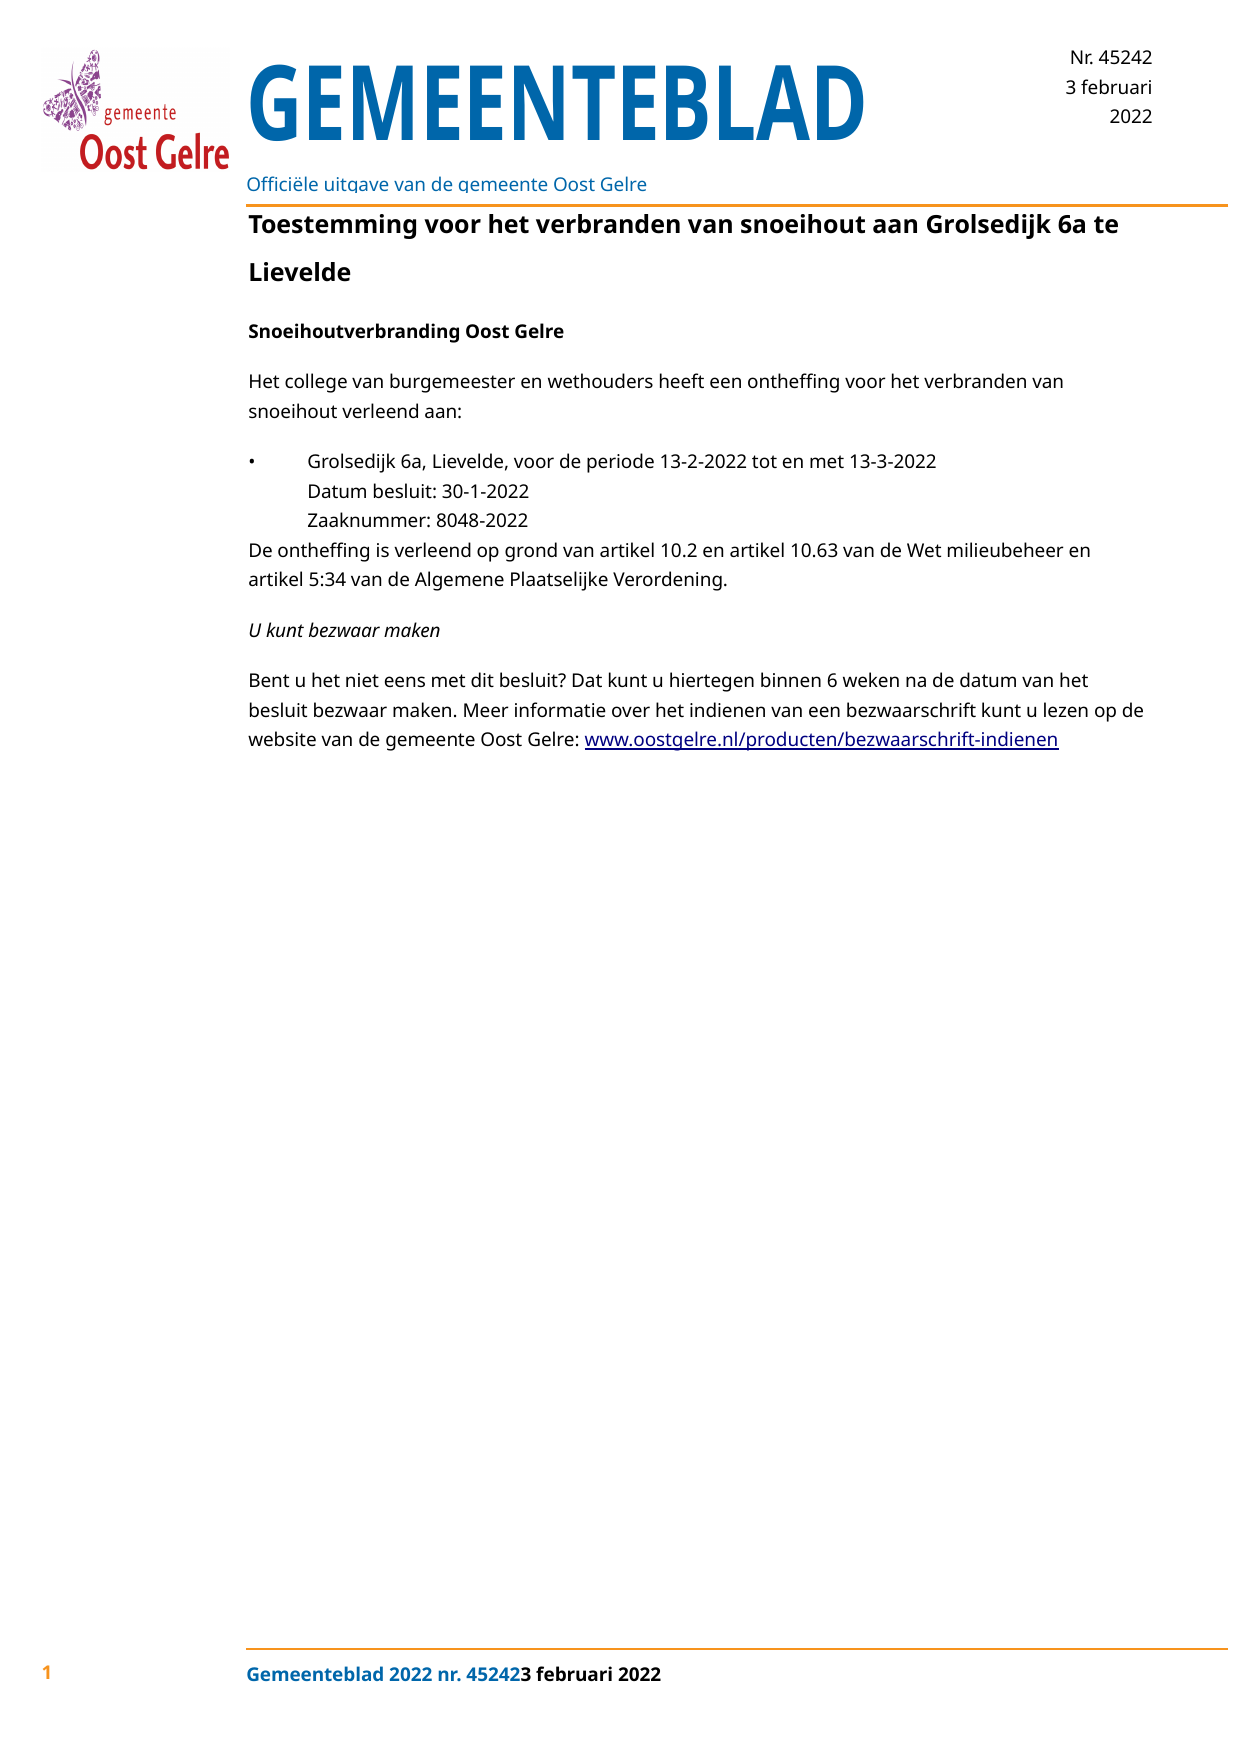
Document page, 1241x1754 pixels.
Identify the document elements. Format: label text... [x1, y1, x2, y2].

text Bent u het niet eens met dit besluit? Dat kunt u hiertegen binnen 6 weken na de datum van het besluit bezwaar maken. Meer informatie over het indienen van een bezwaarschrift kunt u lezen op de website van de gemeente Oost Gelre: www.oostgelre.nl/producten/bezwaarschrift-indienen [248, 667, 1152, 752]
text U kunt bezwaar maken [248, 617, 1152, 643]
text De ontheffing is verleend op grond van artikel 10.2 en artikel 10.63 van de Wet milieubeheer en artikel 5:34 van de Algemene Plaatselijke Verordening. [248, 537, 1152, 592]
text Het college van burgemeester en wethouders heeft een ontheffing voor het verbranden van snoeihout verleend aan: [248, 368, 1152, 424]
picture [41, 47, 231, 172]
text Snoeihoutverbranding Oost Gelre [248, 318, 1152, 344]
list Zaaknummer: 8048-2022 [248, 507, 1152, 533]
list Grolsedijk 6a, Lievelde, voor de periode 13-2-2022 tot en met 13-3-2022 [248, 448, 1152, 474]
list Datum besluit: 30-1-2022 [248, 478, 1152, 504]
text Toestemming voor het verbranden van snoeihout aan Grolsedijk 6a te Lievelde [248, 207, 1152, 288]
